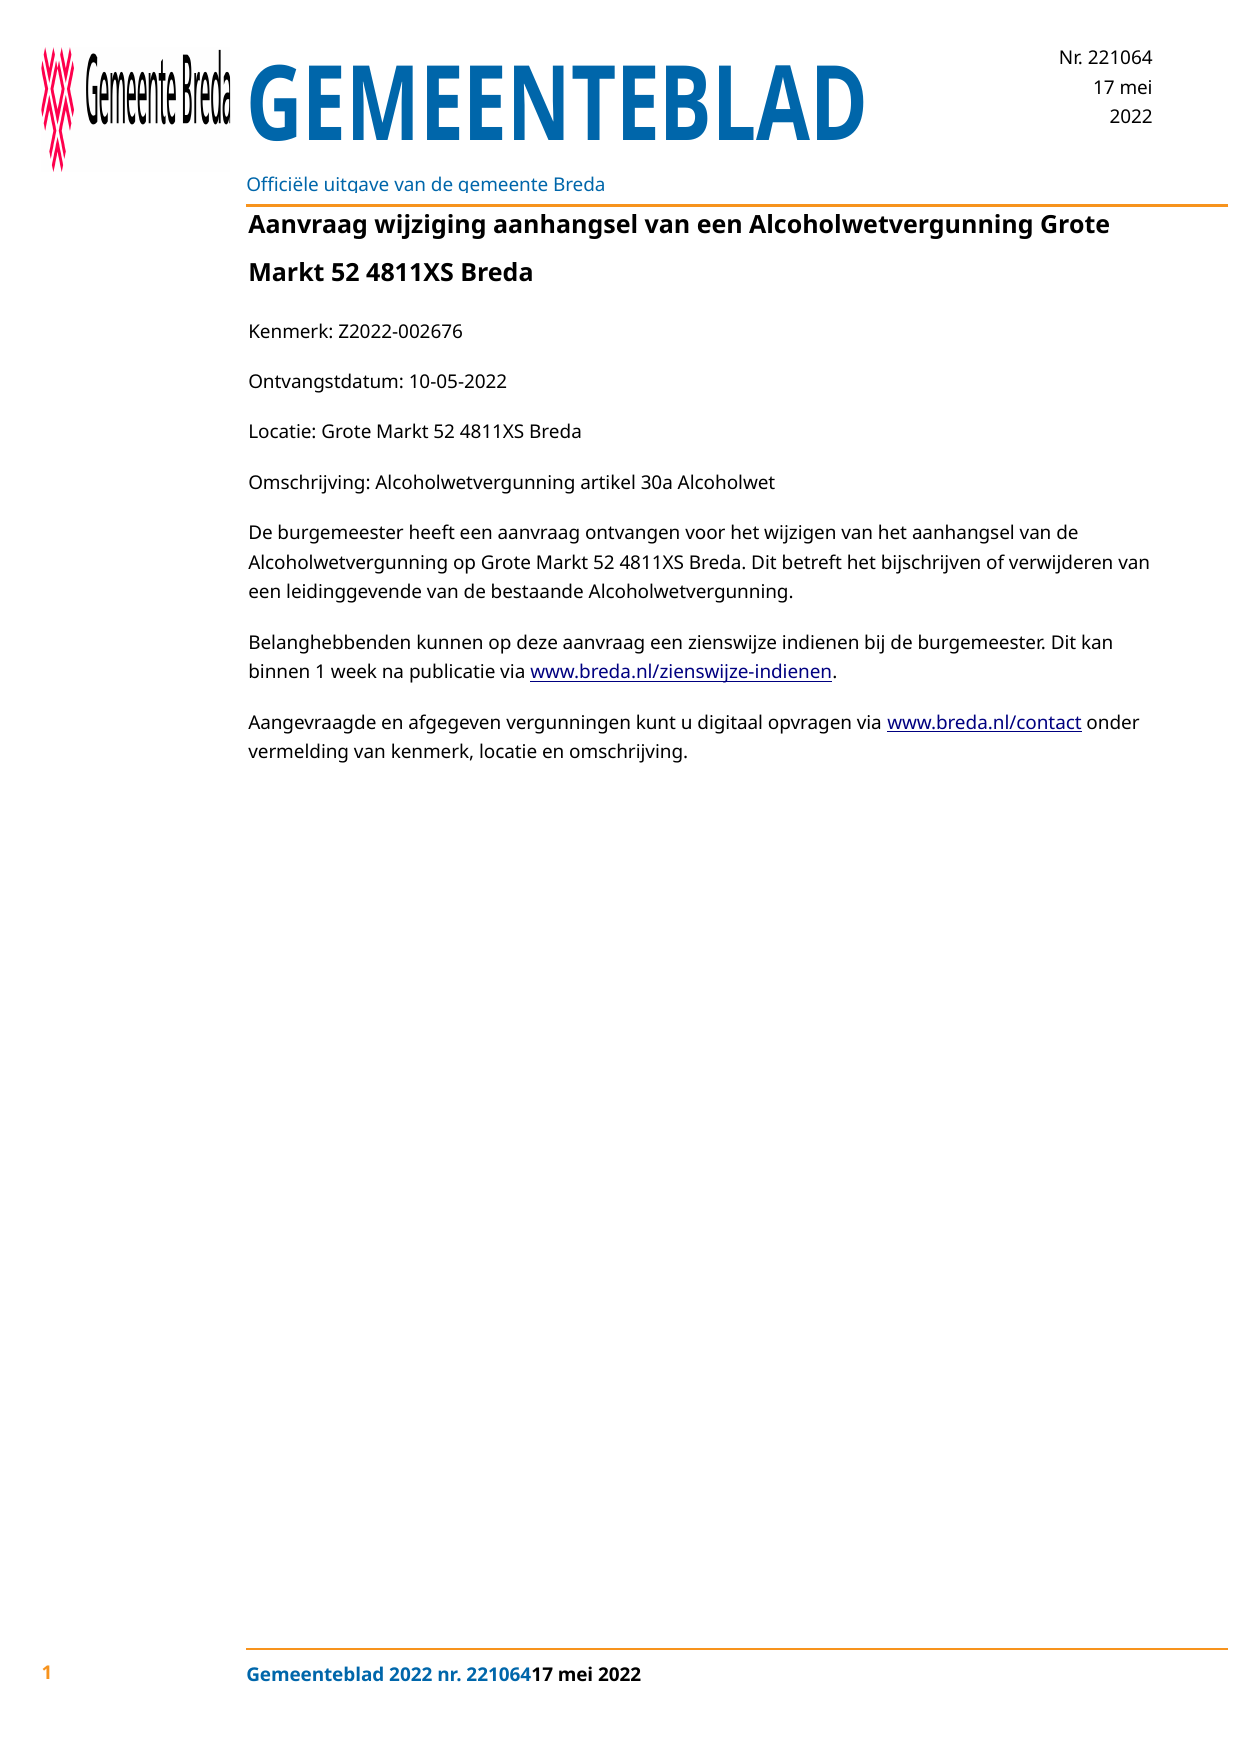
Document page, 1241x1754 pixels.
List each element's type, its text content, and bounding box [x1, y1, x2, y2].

text Aanvraag wijziging aanhangsel van een Alcoholwetvergunning Grote Markt 52 4811XS Breda [248, 207, 1152, 288]
text Belanghebbenden kunnen op deze aanvraag een zienswijze indienen bij de burgemeester. Dit kan binnen 1 week na publicatie via www.breda.nl/zienswijze-indienen. [248, 629, 1152, 684]
picture [41, 47, 231, 172]
text Locatie: Grote Markt 52 4811XS Breda [248, 419, 1152, 444]
text Ontvangstdatum: 10-05-2022 [248, 368, 1152, 394]
text Omschrijving: Alcoholwetvergunning artikel 30a Alcoholwet [248, 469, 1152, 495]
text Aangevraagde en afgegeven vergunningen kunt u digitaal opvragen via www.breda.nl/contact onder vermelding van kenmerk, locatie en omschrijving. [248, 709, 1152, 764]
text De burgemeester heeft een aanvraag ontvangen voor het wijzigen van het aanhangsel van de Alcoholwetvergunning op Grote Markt 52 4811XS Breda. Dit betreft het bijschrijven of verwijderen van een leidinggevende van de bestaande Alcoholwetvergunning. [248, 519, 1152, 604]
text Kenmerk: Z2022-002676 [248, 318, 1152, 344]
